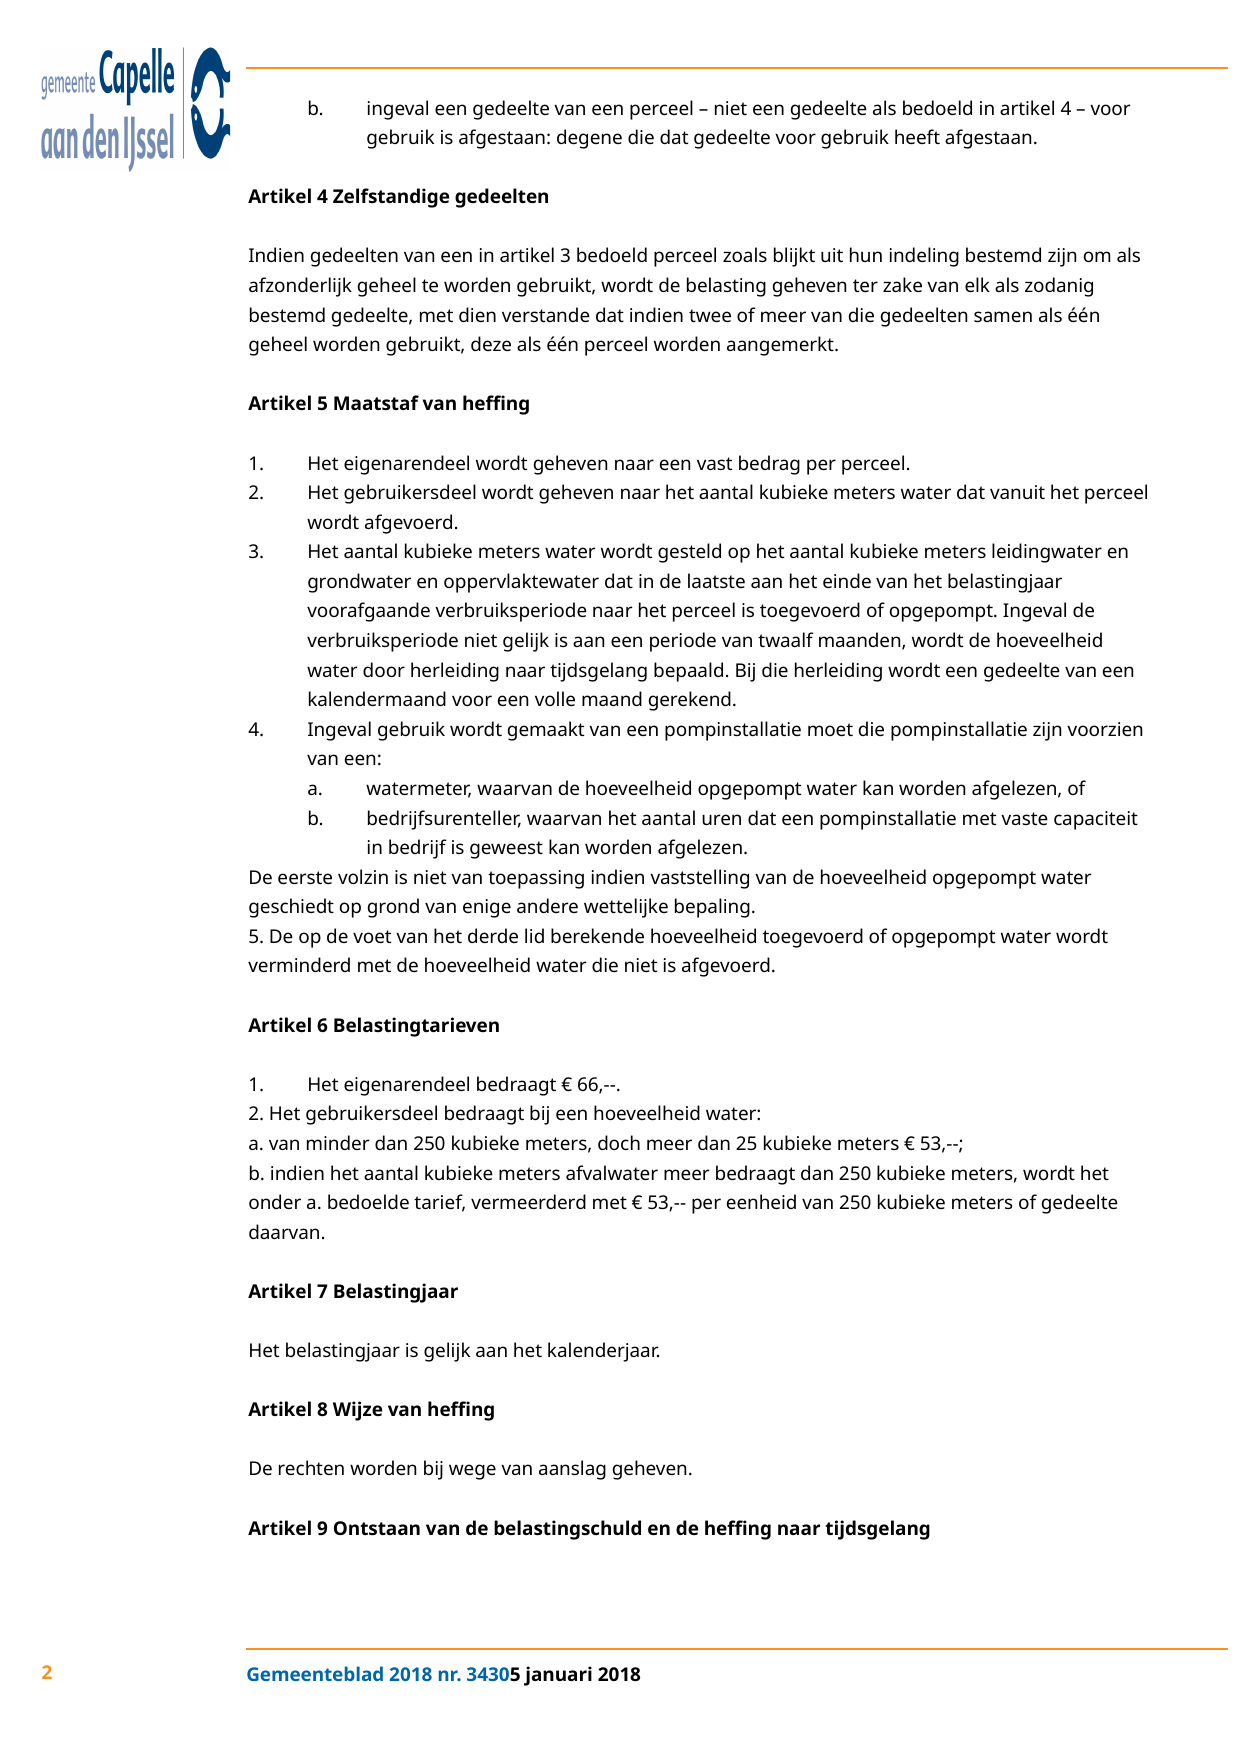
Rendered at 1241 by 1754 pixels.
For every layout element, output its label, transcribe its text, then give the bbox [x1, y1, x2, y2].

text Artikel 7 Belastingjaar [248, 1278, 1152, 1304]
list bedrijfsurenteller, waarvan het aantal uren dat een pompinstallatie met vaste capaciteit in bedrijf is geweest kan worden afgelezen. [307, 805, 1152, 860]
text Indien gedeelten van een in artikel 3 bedoeld perceel zoals blijkt uit hun indeling bestemd zijn om als afzonderlijk geheel te worden gebruikt, wordt de belasting geheven ter zake van elk als zodanig bestemd gedeelte, met dien verstande dat indien twee of meer van die gedeelten samen als één geheel worden gebruikt, deze als één perceel worden aangemerkt. [248, 243, 1152, 357]
text Artikel 9 Ontstaan van de belastingschuld en de heffing naar tijdsgelang [248, 1515, 1152, 1541]
text b. indien het aantal kubieke meters afvalwater meer bedraagt dan 250 kubieke meters, wordt het onder a. bedoelde tarief, vermeerderd met € 53,-- per eenheid van 250 kubieke meters of gedeelte daarvan. [248, 1160, 1152, 1245]
text Artikel 6 Belastingtarieven [248, 1012, 1152, 1038]
text Artikel 4 Zelfstandige gedeelten [248, 183, 1152, 209]
text Het belastingjaar is gelijk aan het kalenderjaar. [248, 1337, 1152, 1363]
text De rechten worden bij wege van aanslag geheven. [248, 1456, 1152, 1481]
text Artikel 8 Wijze van heffing [248, 1396, 1152, 1422]
list watermeter, waarvan de hoeveelheid opgepompt water kan worden afgelezen, of [307, 775, 1152, 801]
text 5. De op de voet van het derde lid berekende hoeveelheid toegevoerd of opgepompt water wordt verminderd met de hoeveelheid water die niet is afgevoerd. [248, 923, 1152, 978]
list Het gebruikersdeel wordt geheven naar het aantal kubieke meters water dat vanuit het perceel wordt afgevoerd. [248, 479, 1152, 535]
list Het aantal kubieke meters water wordt gesteld op het aantal kubieke meters leidingwater en grondwater en oppervlaktewater dat in de laatste aan het einde van het belastingjaar voorafgaande verbruiksperiode naar het perceel is toegevoerd of opgepompt. Ingeval de verbruiksperiode niet gelijk is aan een periode van twaalf maanden, wordt de hoeveelheid water door herleiding naar tijdsgelang bepaald. Bij die herleiding wordt een gedeelte van een kalendermaand voor een volle maand gerekend. [248, 538, 1152, 712]
text 2. Het gebruikersdeel bedraagt bij een hoeveelheid water: [248, 1101, 1152, 1126]
text Artikel 5 Maatstaf van heffing [248, 391, 1152, 416]
list ingeval een gedeelte van een perceel – niet een gedeelte als bedoeld in artikel 4 – voor gebruik is afgestaan: degene die dat gedeelte voor gebruik heeft afgestaan. [307, 95, 1152, 150]
text a. van minder dan 250 kubieke meters, doch meer dan 25 kubieke meters € 53,--; [248, 1130, 1152, 1156]
list Ingeval gebruik wordt gemaakt van een pompinstallatie moet die pompinstallatie zijn voorzien van een: [248, 716, 1152, 771]
picture [41, 47, 231, 172]
text De eerste volzin is niet van toepassing indien vaststelling van de hoeveelheid opgepompt water geschiedt op grond van enige andere wettelijke bepaling. [248, 864, 1152, 919]
list Het eigenarendeel bedraagt € 66,--. [248, 1071, 1152, 1097]
list Het eigenarendeel wordt geheven naar een vast bedrag per perceel. [248, 450, 1152, 476]
